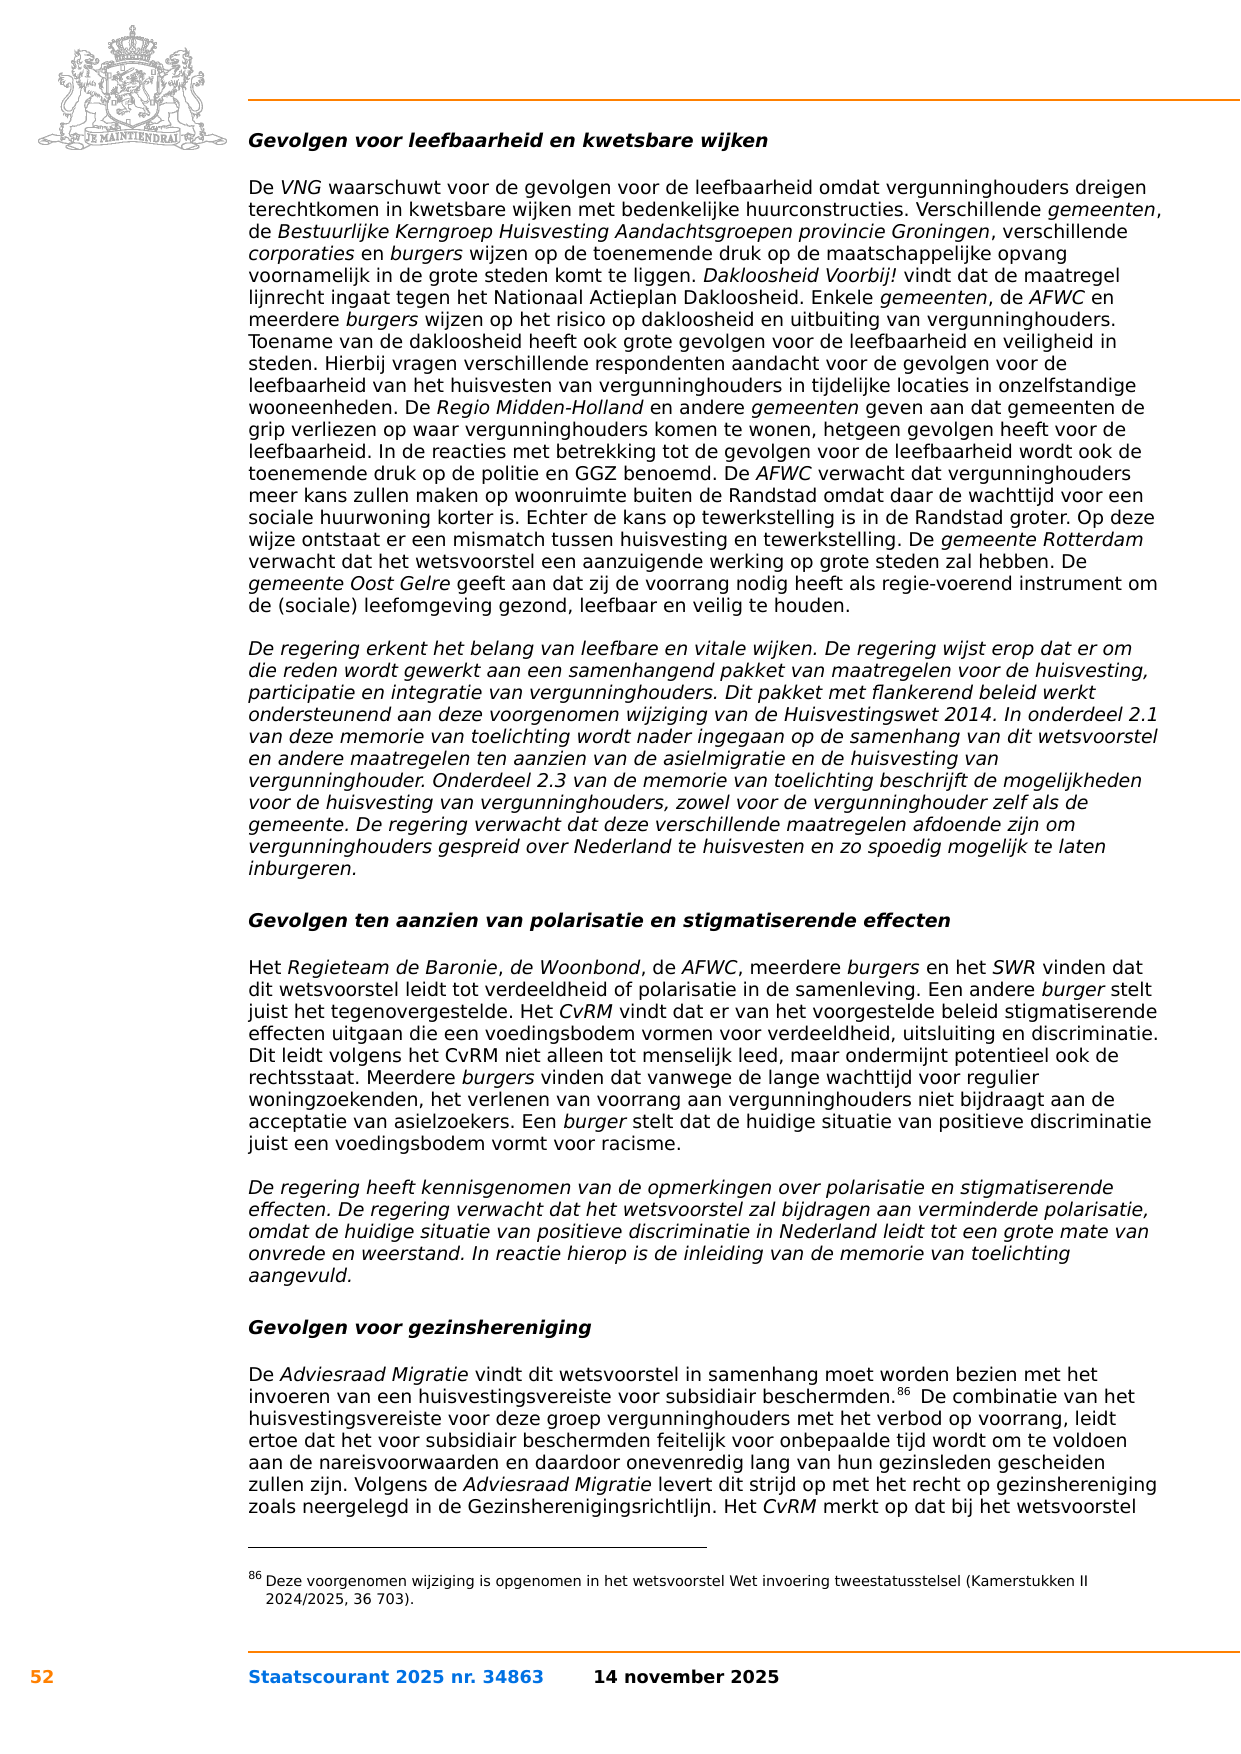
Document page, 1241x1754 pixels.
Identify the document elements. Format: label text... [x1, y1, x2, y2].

text De regering heeft kennisgenomen van de opmerkingen over polarisatie en stigmatiserende effecten. De regering verwacht dat het wetsvoorstel zal bijdragen aan verminderde polarisatie, omdat de huidige situatie van positieve discriminatie in Nederland leidt tot een grote mate van onvrede en weerstand. In reactie hierop is de inleiding van de memorie van toelichting aangevuld. [248, 1177, 1163, 1287]
text Het Regieteam de Baronie, de Woonbond, de AFWC, meerdere burgers en het SWR vinden dat dit wetsvoorstel leidt tot verdeeldheid of polarisatie in de samenleving. Een andere burger stelt juist het tegenovergestelde. Het CvRM vindt dat er van het voorgestelde beleid stigmatiserende effecten uitgaan die een voedingsbodem vormen voor verdeeldheid, uitsluiting en discriminatie. Dit leidt volgens het CvRM niet alleen tot menselijk leed, maar ondermijnt potentieel ook de rechtsstaat. Meerdere burgers vinden dat vanwege de lange wachttijd voor regulier woningzoekenden, het verlenen van voorrang aan vergunninghouders niet bijdraagt aan de acceptatie van asielzoekers. Een burger stelt dat de huidige situatie van positieve discriminatie juist een voedingsbodem vormt voor racisme. [248, 957, 1163, 1155]
subtitle Gevolgen voor gezinshereniging [248, 1317, 1163, 1339]
text De regering erkent het belang van leefbare en vitale wijken. De regering wijst erop dat er om die reden wordt gewerkt aan een samenhangend pakket van maatregelen voor de huisvesting, participatie en integratie van vergunninghouders. Dit pakket met flankerend beleid werkt ondersteunend aan deze voorgenomen wijziging van de Huisvestingswet 2014. In onderdeel 2.1 van deze memorie van toelichting wordt nader ingegaan op de samenhang van dit wetsvoorstel en andere maatregelen ten aanzien van de asielmigratie en de huisvesting van vergunninghouder. Onderdeel 2.3 van de memorie van toelichting beschrijft de mogelijkheden voor de huisvesting van vergunninghouders, zowel voor de vergunninghouder zelf als de gemeente. De regering verwacht dat deze verschillende maatregelen afdoende zijn om vergunninghouders gespreid over Nederland te huisvesten en zo spoedig mogelijk te laten inburgeren. [248, 638, 1163, 880]
text De VNG waarschuwt voor de gevolgen voor de leefbaarheid omdat vergunninghouders dreigen terechtkomen in kwetsbare wijken met bedenkelijke huurconstructies. Verschillende gemeenten, de Bestuurlijke Kerngroep Huisvesting Aandachtsgroepen provincie Groningen, verschillende corporaties en burgers wijzen op de toenemende druk op de maatschappelijke opvang voornamelijk in de grote steden komt te liggen. Dakloosheid Voorbij! vindt dat de maatregel lijnrecht ingaat tegen het Nationaal Actieplan Dakloosheid. Enkele gemeenten, de AFWC en meerdere burgers wijzen op het risico op dakloosheid en uitbuiting van vergunninghouders. Toename van de dakloosheid heeft ook grote gevolgen voor de leefbaarheid en veiligheid in steden. Hierbij vragen verschillende respondenten aandacht voor de gevolgen voor de leefbaarheid van het huisvesten van vergunninghouders in tijdelijke locaties in onzelfstandige wooneenheden. De Regio Midden-Holland en andere gemeenten geven aan dat gemeenten de grip verliezen op waar vergunninghouders komen te wonen, hetgeen gevolgen heeft voor de leefbaarheid. In de reacties met betrekking tot de gevolgen voor de leefbaarheid wordt ook de toenemende druk op de politie en GGZ benoemd. De AFWC verwacht dat vergunninghouders meer kans zullen maken op woonruimte buiten de Randstad omdat daar de wachttijd voor een sociale huurwoning korter is. Echter de kans op tewerkstelling is in de Randstad groter. Op deze wijze ontstaat er een mismatch tussen huisvesting en tewerkstelling. De gemeente Rotterdam verwacht dat het wetsvoorstel een aanzuigende werking op grote steden zal hebben. De gemeente Oost Gelre geeft aan dat zij de voorrang nodig heeft als regie-voerend instrument om de (sociale) leefomgeving gezond, leefbaar en veilig te houden. [248, 177, 1163, 616]
text De Adviesraad Migratie vindt dit wetsvoorstel in samenhang moet worden bezien met het invoeren van een huisvestingsvereiste voor subsidiair beschermden. De combinatie van het huisvestingsvereiste voor deze groep vergunninghouders met het verbod op voorrang, leidt ertoe dat het voor subsidiair beschermden feitelijk voor onbepaalde tijd wordt om te voldoen aan de nareisvoorwaarden en daardoor onevenredig lang van hun gezinsleden gescheiden zullen zijn. Volgens de Adviesraad Migratie levert dit strijd op met het recht op gezinshereniging zoals neergelegd in de Gezinsherenigingsrichtlijn. Het CvRM merkt op dat bij het wetsvoorstel [248, 1364, 1163, 1517]
picture [38, 25, 227, 150]
text Deze voorgenomen wijziging is opgenomen in het wetsvoorstel Wet invoering tweestatusstelsel (Kamerstukken II 2024/2025, 36 703). [248, 1569, 1163, 1608]
subtitle Gevolgen ten aanzien van polarisatie en stigmatiserende effecten [248, 910, 1163, 932]
subtitle Gevolgen voor leefbaarheid en kwetsbare wijken [248, 130, 1163, 152]
